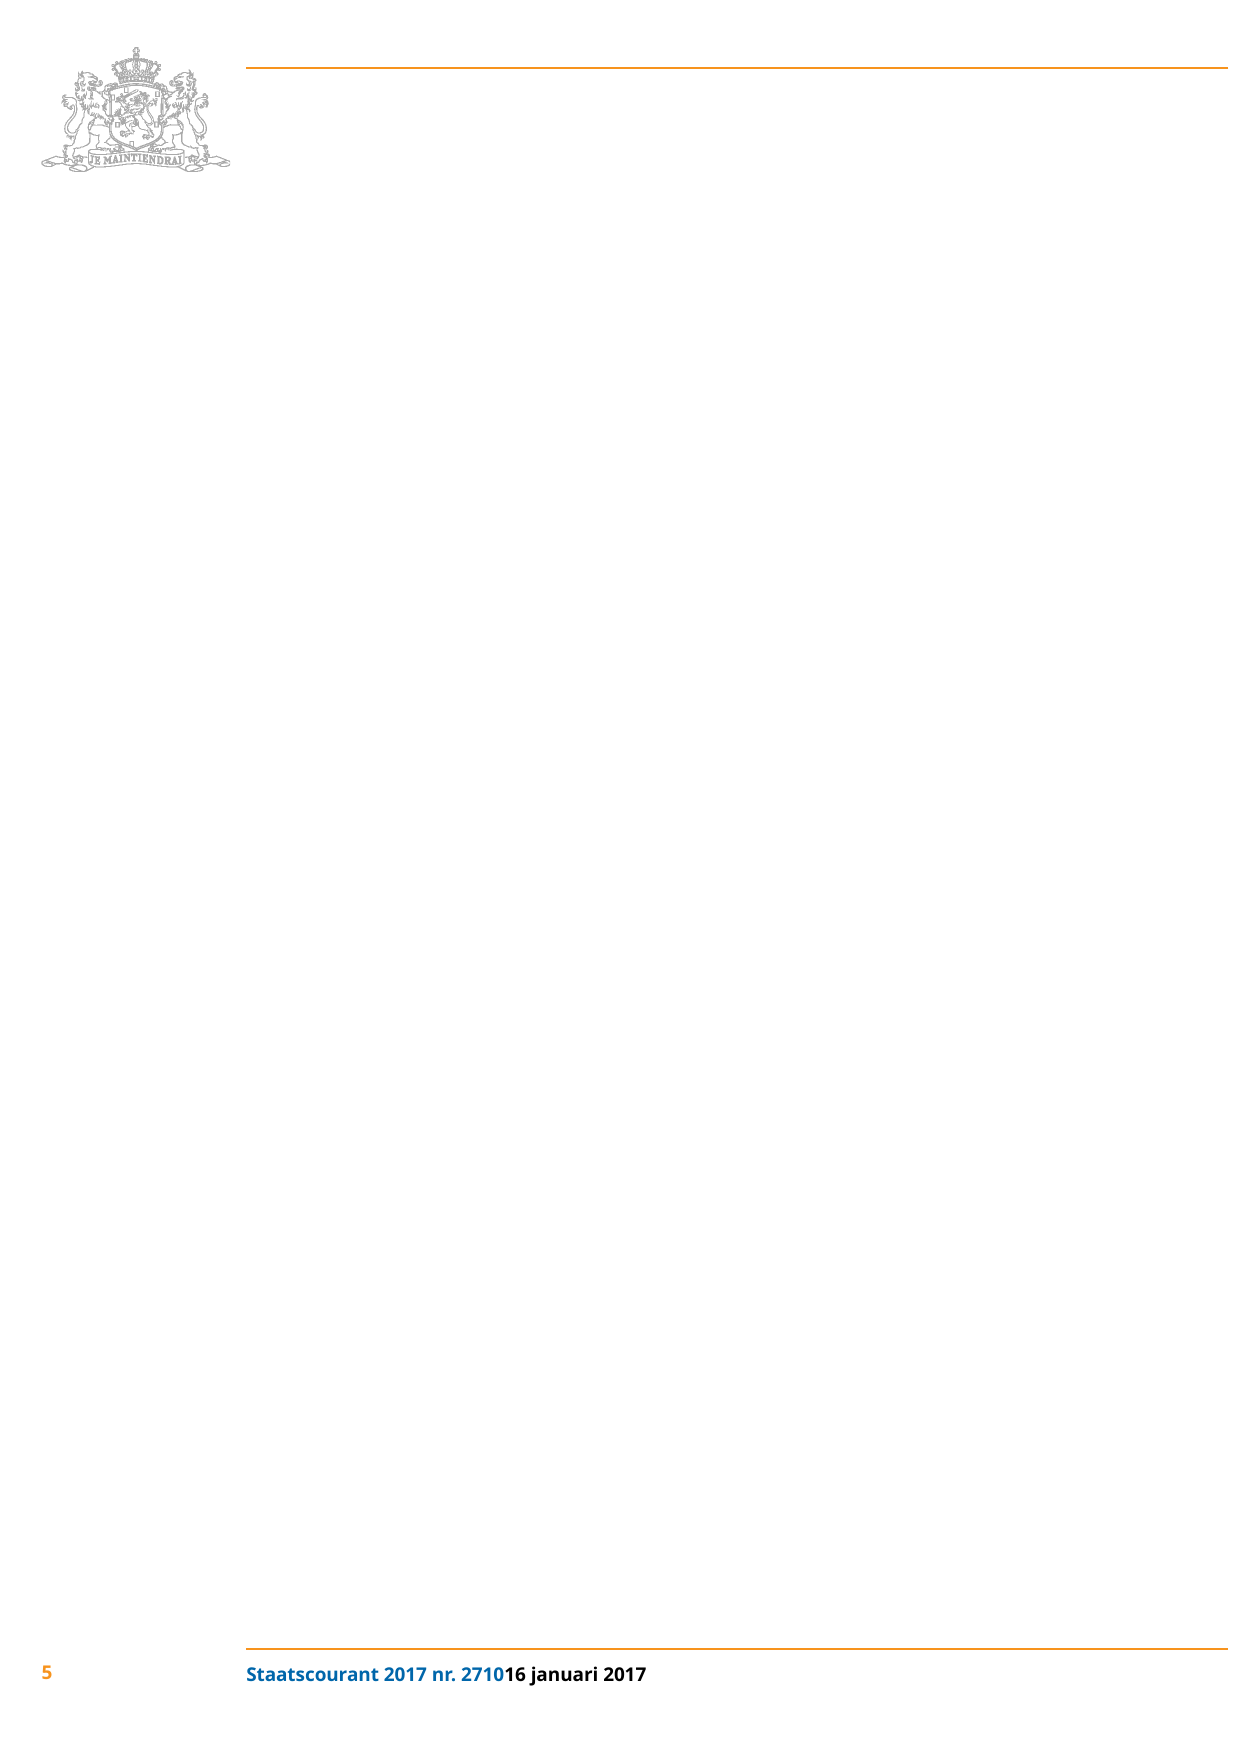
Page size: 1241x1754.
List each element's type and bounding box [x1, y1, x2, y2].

picture [41, 47, 231, 172]
